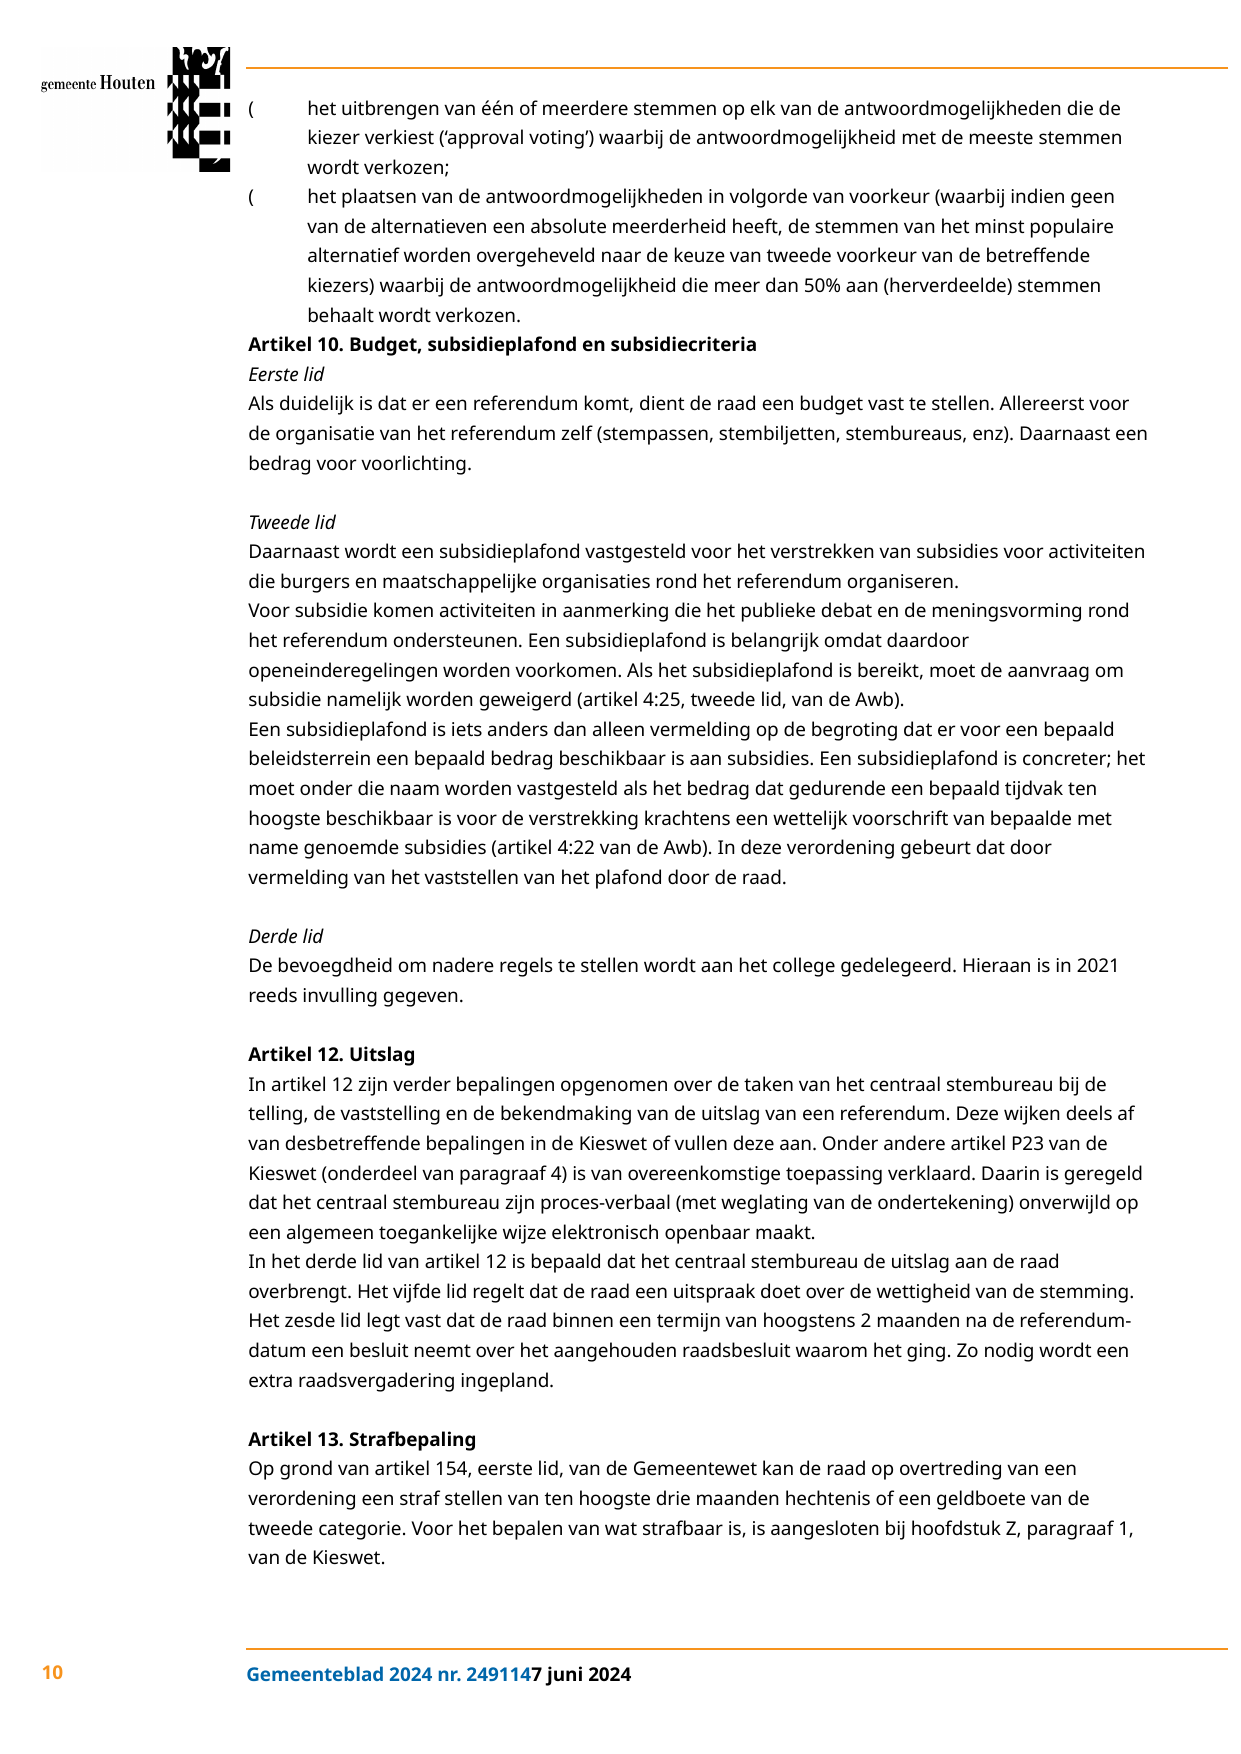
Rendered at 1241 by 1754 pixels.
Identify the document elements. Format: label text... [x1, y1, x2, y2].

text Derde lid [248, 923, 1152, 949]
text Eerste lid [248, 361, 1152, 387]
text Een subsidieplafond is iets anders dan alleen vermelding op de begroting dat er voor een bepaald beleidsterrein een bepaald bedrag beschikbaar is aan subsidies. Een subsidieplafond is concreter; het moet onder die naam worden vastgesteld als het bedrag dat gedurende een bepaald tijdvak ten hoogste beschikbaar is voor de verstrekking krachtens een wettelijk voorschrift van bepaalde met name genoemde subsidies (artikel 4:22 van de Awb). In deze verordening gebeurt dat door vermelding van het vaststellen van het plafond door de raad. [248, 716, 1152, 890]
text Artikel 12. Uitslag [248, 1041, 1152, 1067]
text Voor subsidie komen activiteiten in aanmerking die het publieke debat en de meningsvorming rond het referendum ondersteunen. Een subsidieplafond is belangrijk omdat daardoor openeinderegelingen worden voorkomen. Als het subsidieplafond is bereikt, moet de aanvraag om subsidie namelijk worden geweigerd (artikel 4:25, tweede lid, van de Awb). [248, 598, 1152, 712]
text Artikel 13. Strafbepaling [248, 1426, 1152, 1452]
text De bevoegdheid om nadere regels te stellen wordt aan het college gedelegeerd. Hieraan is in 2021 reeds invulling gegeven. [248, 953, 1152, 1008]
list het uitbrengen van één of meerdere stemmen op elk van de antwoordmogelijkheden die de kiezer verkiest (‘approval voting’) waarbij de antwoordmogelijkheid met de meeste stemmen wordt verkozen; [248, 95, 1152, 180]
text In artikel 12 zijn verder bepalingen opgenomen over de taken van het centraal stembureau bij de telling, de vaststelling en de bekendmaking van de uitslag van een referendum. Deze wijken deels af van desbetreffende bepalingen in de Kieswet of vullen deze aan. Onder andere artikel P23 van de Kieswet (onderdeel van paragraaf 4) is van overeenkomstige toepassing verklaard. Daarin is geregeld dat het centraal stembureau zijn proces-verbaal (met weglating van de ondertekening) onverwijld op een algemeen toegankelijke wijze elektronisch openbaar maakt. [248, 1071, 1152, 1245]
text Tweede lid [248, 509, 1152, 535]
picture [41, 47, 231, 172]
list het plaatsen van de antwoordmogelijkheden in volgorde van voorkeur (waarbij indien geen van de alternatieven een absolute meerderheid heeft, de stemmen van het minst populaire alternatief worden overgeheveld naar de keuze van tweede voorkeur van de betreffende kiezers) waarbij de antwoordmogelijkheid die meer dan 50% aan (herverdeelde) stemmen behaalt wordt verkozen. [248, 183, 1152, 328]
text Als duidelijk is dat er een referendum komt, dient de raad een budget vast te stellen. Allereerst voor de organisatie van het referendum zelf (stempassen, stembiljetten, stembureaus, enz). Daarnaast een bedrag voor voorlichting. [248, 391, 1152, 476]
text Het zesde lid legt vast dat de raad binnen een termijn van hoogstens 2 maanden na de referendum-datum een besluit neemt over het aangehouden raadsbesluit waarom het ging. Zo nodig wordt een extra raadsvergadering ingepland. [248, 1308, 1152, 1393]
text Artikel 10. Budget, subsidieplafond en subsidiecriteria [248, 331, 1152, 357]
text In het derde lid van artikel 12 is bepaald dat het centraal stembureau de uitslag aan de raad overbrengt. Het vijfde lid regelt dat de raad een uitspraak doet over de wettigheid van de stemming. [248, 1248, 1152, 1304]
text Op grond van artikel 154, eerste lid, van de Gemeentewet kan de raad op overtreding van een verordening een straf stellen van ten hoogste drie maanden hechtenis of een geldboete van de tweede categorie. Voor het bepalen van wat strafbaar is, is aangesloten bij hoofdstuk Z, paragraaf 1, van de Kieswet. [248, 1456, 1152, 1570]
text Daarnaast wordt een subsidieplafond vastgesteld voor het verstrekken van subsidies voor activiteiten die burgers en maatschappelijke organisaties rond het referendum organiseren. [248, 538, 1152, 594]
